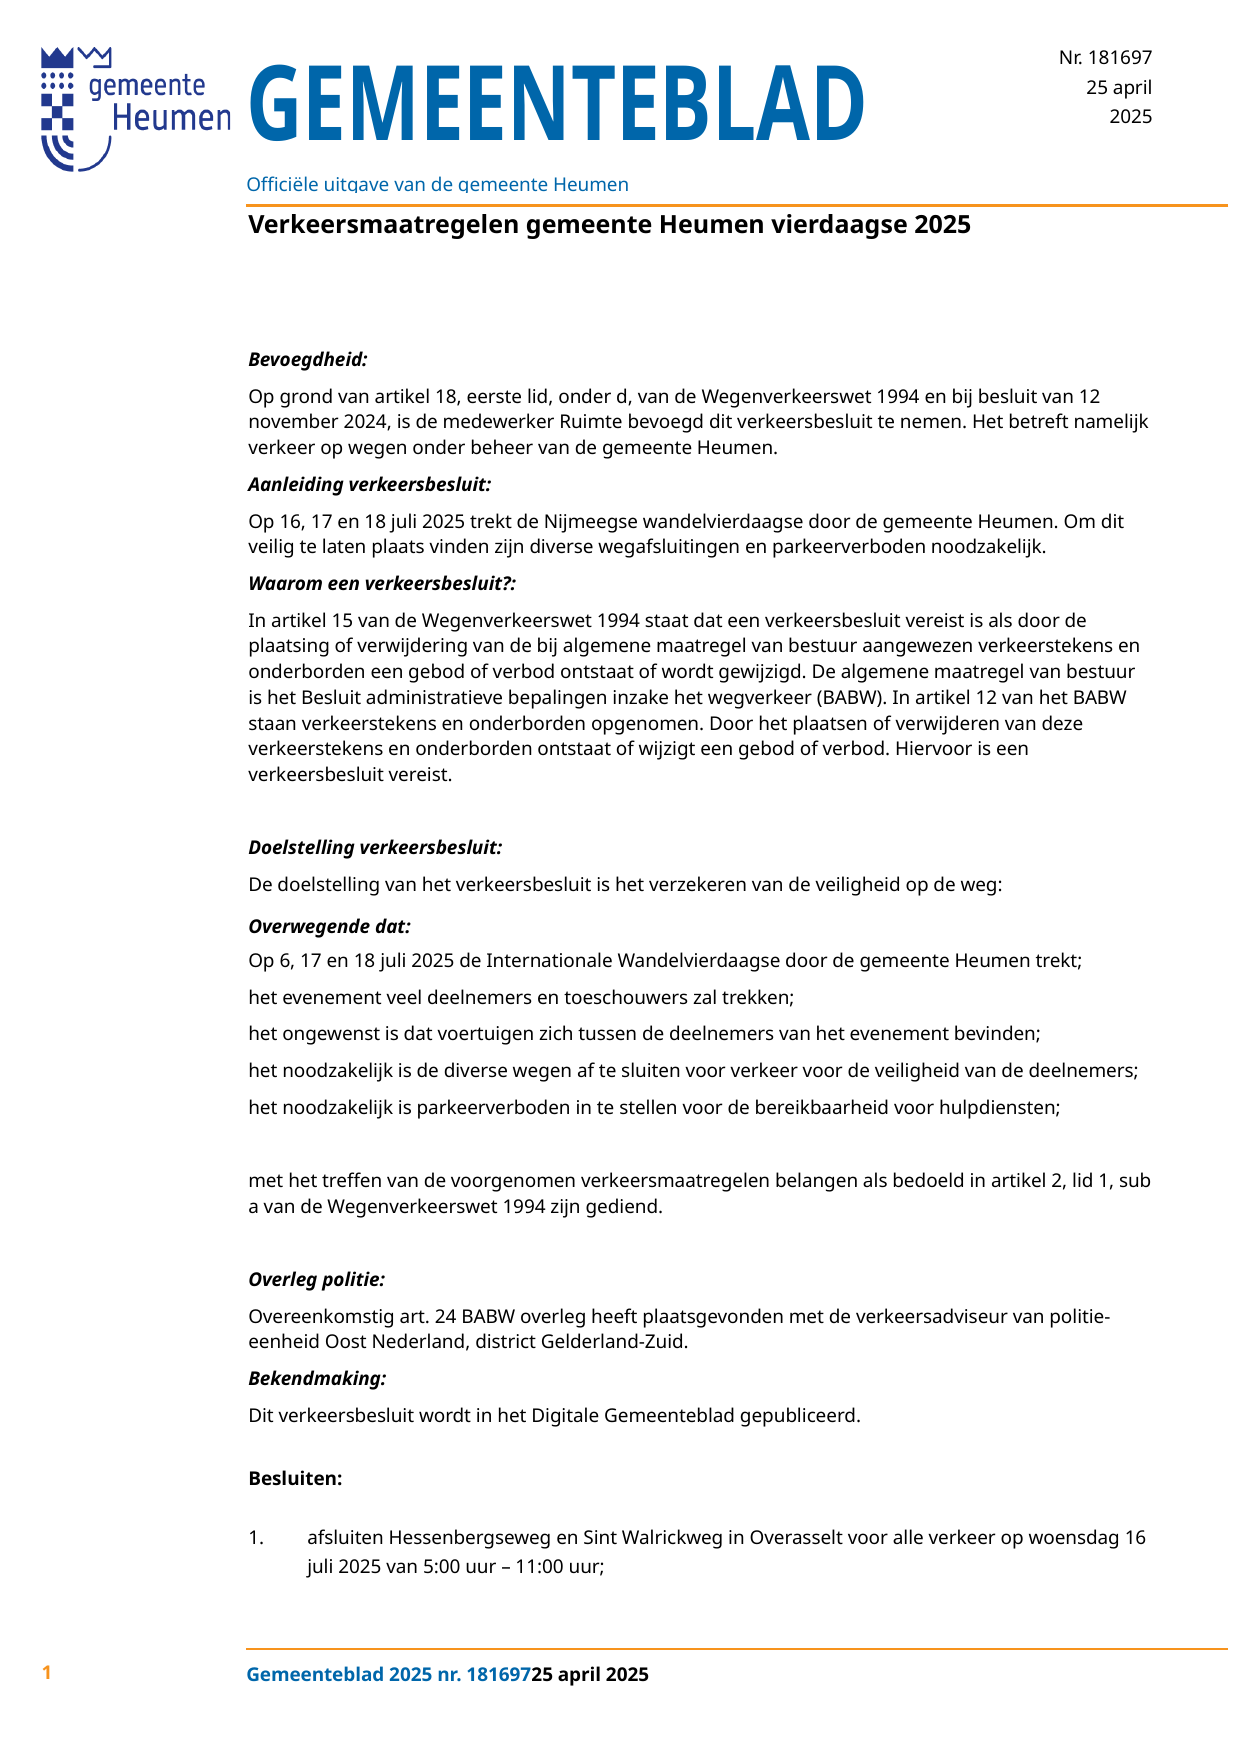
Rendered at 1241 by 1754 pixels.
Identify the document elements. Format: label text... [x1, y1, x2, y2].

list afsluiten Hessenbergseweg en Sint Walrickweg in Overasselt voor alle verkeer op woensdag 16 juli 2025 van 5:00 uur – 11:00 uur; [248, 1524, 1152, 1579]
text Doelstelling verkeersbesluit: [248, 834, 1152, 860]
text Overleg politie: [248, 1266, 1152, 1292]
text Bekendmaking: [248, 1365, 1152, 1391]
text De doelstelling van het verkeersbesluit is het verzekeren van de veiligheid op de weg: [248, 871, 1152, 897]
picture [41, 47, 231, 172]
text het noodzakelijk is de diverse wegen af te sluiten voor verkeer voor de veiligheid van de deelnemers; [248, 1057, 1152, 1083]
text In artikel 15 van de Wegenverkeerswet 1994 staat dat een verkeersbesluit vereist is als door de plaatsing of verwijdering van de bij algemene maatregel van bestuur aangewezen verkeerstekens en onderborden een gebod of verbod ontstaat of wordt gewijzigd. De algemene maatregel van bestuur is het Besluit administratieve bepalingen inzake het wegverkeer (BABW). In artikel 12 van het BABW staan verkeerstekens en onderborden opgenomen. Door het plaatsen of verwijderen van deze verkeerstekens en onderborden ontstaat of wijzigt een gebod of verbod. Hiervoor is een verkeersbesluit vereist. [248, 607, 1152, 787]
text Waarom een verkeersbesluit?: [248, 570, 1152, 596]
text Besluiten: [248, 1465, 1152, 1490]
text Dit verkeersbesluit wordt in het Digitale Gemeenteblad gepubliceerd. [248, 1402, 1152, 1428]
text het noodzakelijk is parkeerverboden in te stellen voor de bereikbaarheid voor hulpdiensten; [248, 1094, 1152, 1119]
text Overwegende dat: [248, 913, 1152, 939]
text Op 16, 17 en 18 juli 2025 trekt de Nijmeegse wandelvierdaagse door de gemeente Heumen. Om dit veilig te laten plaats vinden zijn diverse wegafsluitingen en parkeerverboden noodzakelijk. [248, 508, 1152, 559]
text Op grond van artikel 18, eerste lid, onder d, van de Wegenverkeerswet 1994 en bij besluit van 12 november 2024, is de medewerker Ruimte bevoegd dit verkeersbesluit te nemen. Het betreft namelijk verkeer op wegen onder beheer van de gemeente Heumen. [248, 383, 1152, 460]
text Bevoegdheid: [248, 346, 1152, 372]
text het evenement veel deelnemers en toeschouwers zal trekken; [248, 984, 1152, 1009]
text Aanleiding verkeersbesluit: [248, 471, 1152, 497]
text Overeenkomstig art. 24 BABW overleg heeft plaatsgevonden met de verkeersadviseur van politie-eenheid Oost Nederland, district Gelderland-Zuid. [248, 1303, 1152, 1354]
text Op 6, 17 en 18 juli 2025 de Internationale Wandelvierdaagse door de gemeente Heumen trekt; [248, 947, 1152, 973]
text Verkeersmaatregelen gemeente Heumen vierdaagse 2025 [248, 207, 1152, 241]
text het ongewenst is dat voertuigen zich tussen de deelnemers van het evenement bevinden; [248, 1021, 1152, 1046]
text met het treffen van de voorgenomen verkeersmaatregelen belangen als bedoeld in artikel 2, lid 1, sub a van de Wegenverkeerswet 1994 zijn gediend. [248, 1167, 1152, 1219]
